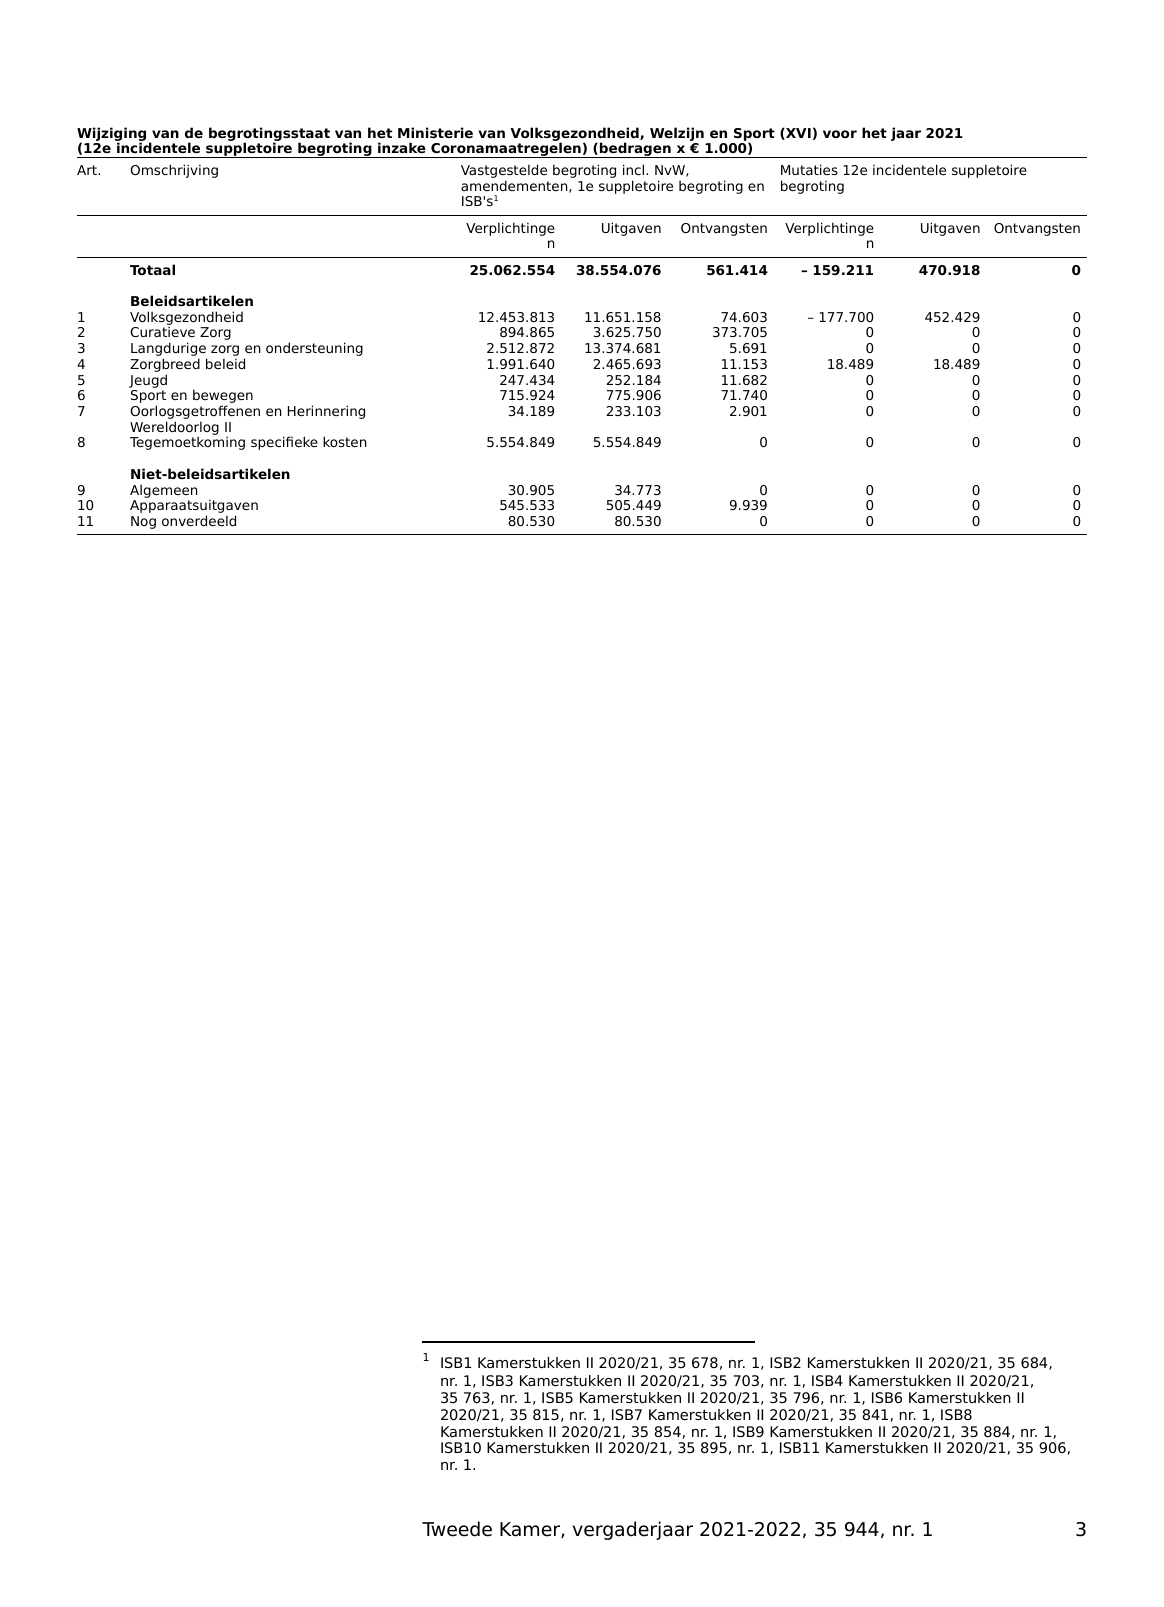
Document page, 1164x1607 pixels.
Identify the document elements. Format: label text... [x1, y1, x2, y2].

table_cell 11.682 [667, 373, 773, 388]
table_cell Niet-beleidsartikelen [124, 467, 455, 482]
table_cell 11.651.158 [561, 310, 667, 325]
table_cell 0 [880, 483, 986, 498]
table_cell 0 [774, 435, 880, 451]
table_cell [77, 294, 124, 309]
table_cell 0 [986, 258, 1087, 278]
table_cell Verplichtingen [455, 216, 561, 257]
table_cell 452.429 [880, 310, 986, 325]
table_cell 2.465.693 [561, 357, 667, 372]
table_cell [455, 451, 561, 467]
table_cell 3 [77, 341, 124, 357]
table_cell 0 [774, 498, 880, 514]
table_cell [986, 278, 1087, 294]
table_cell 0 [880, 404, 986, 435]
table_cell 0 [774, 404, 880, 435]
table_cell 0 [880, 325, 986, 341]
table_cell 12.453.813 [455, 310, 561, 325]
table_cell 0 [880, 388, 986, 404]
table_cell 5.554.849 [561, 435, 667, 451]
table_cell 0 [986, 498, 1087, 514]
table_cell 2.512.872 [455, 341, 561, 357]
table_cell 0 [986, 310, 1087, 325]
table_cell [124, 216, 455, 257]
table_cell Langdurige zorg en ondersteuning [124, 341, 455, 357]
table_cell [561, 294, 667, 309]
table_cell 0 [667, 514, 773, 534]
table_cell Ontvangsten [667, 216, 773, 257]
table_cell 247.434 [455, 373, 561, 388]
table_cell [124, 278, 455, 294]
table_cell 545.533 [455, 498, 561, 514]
table_cell Apparaatsuitgaven [124, 498, 455, 514]
table_cell [986, 294, 1087, 309]
table_cell Uitgaven [561, 216, 667, 257]
table_cell 0 [774, 388, 880, 404]
table_cell 2.901 [667, 404, 773, 435]
table_cell 34.773 [561, 483, 667, 498]
table_cell [774, 467, 880, 482]
table_cell Totaal [124, 258, 455, 278]
table_cell 505.449 [561, 498, 667, 514]
table_cell [667, 451, 773, 467]
table_cell [667, 294, 773, 309]
table_cell Jeugd [124, 373, 455, 388]
table_cell 0 [774, 341, 880, 357]
table_cell 0 [986, 435, 1087, 451]
table_cell 0 [774, 325, 880, 341]
table_cell Ontvangsten [986, 216, 1087, 257]
table_cell Nog onverdeeld [124, 514, 455, 534]
table_cell [986, 467, 1087, 482]
table_cell [880, 278, 986, 294]
table_cell [774, 294, 880, 309]
table_cell 6 [77, 388, 124, 404]
table_cell 0 [986, 357, 1087, 372]
table_cell 80.530 [561, 514, 667, 534]
table_cell 252.184 [561, 373, 667, 388]
table_cell [986, 451, 1087, 467]
table_cell 9 [77, 483, 124, 498]
table_cell 74.603 [667, 310, 773, 325]
table_cell [77, 467, 124, 482]
table_cell [77, 258, 124, 278]
table_cell 0 [774, 373, 880, 388]
table_cell 5.554.849 [455, 435, 561, 451]
table_cell [774, 451, 880, 467]
table_cell [455, 294, 561, 309]
table_cell 0 [667, 435, 773, 451]
table_cell 894.865 [455, 325, 561, 341]
table_cell [880, 294, 986, 309]
table_cell 30.905 [455, 483, 561, 498]
table_cell [880, 451, 986, 467]
table_cell 0 [986, 325, 1087, 341]
table_cell 4 [77, 357, 124, 372]
table_cell 0 [880, 435, 986, 451]
table_cell [561, 451, 667, 467]
table_cell 71.740 [667, 388, 773, 404]
table_cell 7 [77, 404, 124, 435]
table_cell 0 [986, 483, 1087, 498]
table_cell 0 [880, 373, 986, 388]
table_cell Art. [77, 158, 124, 215]
table_cell 0 [986, 404, 1087, 435]
table_cell 5.691 [667, 341, 773, 357]
table_cell 0 [986, 514, 1087, 534]
table_cell [455, 467, 561, 482]
table_cell [667, 278, 773, 294]
table_cell 470.918 [880, 258, 986, 278]
table_cell [774, 278, 880, 294]
table_cell 8 [77, 435, 124, 451]
table_cell – 177.700 [774, 310, 880, 325]
table_cell 0 [986, 373, 1087, 388]
table_cell [124, 451, 455, 467]
table_cell [77, 451, 124, 467]
table_cell 11.153 [667, 357, 773, 372]
table_cell 715.924 [455, 388, 561, 404]
table_cell Tegemoetkoming specifieke kosten [124, 435, 455, 451]
table_cell Zorgbreed beleid [124, 357, 455, 372]
table_cell Verplichtingen [774, 216, 880, 257]
table_cell 10 [77, 498, 124, 514]
table_cell 233.103 [561, 404, 667, 435]
table_cell 0 [774, 514, 880, 534]
table_cell 0 [880, 514, 986, 534]
table_cell [77, 278, 124, 294]
table_cell 80.530 [455, 514, 561, 534]
table_cell [561, 278, 667, 294]
table_cell 561.414 [667, 258, 773, 278]
table_cell [455, 278, 561, 294]
table_cell 11 [77, 514, 124, 534]
table_cell Volksgezondheid [124, 310, 455, 325]
table_header Wijziging van de begrotingsstaat van het Ministerie van Volksgezondheid, Welzijn en Sport (XVI) voor het jaar 2021 (12e incidentele suppletoire begroting inzake Coronamaatregelen) (bedragen x € 1.000) [77, 126, 1087, 157]
table_cell Uitgaven [880, 216, 986, 257]
table_cell 3.625.750 [561, 325, 667, 341]
table_cell Mutaties 12e incidentele suppletoire begroting [774, 158, 1087, 215]
table_cell 1.991.640 [455, 357, 561, 372]
table_cell 5 [77, 373, 124, 388]
table_cell Oorlogsgetroffenen en Herinnering Wereldoorlog II [124, 404, 455, 435]
table_cell [880, 467, 986, 482]
table_cell 0 [986, 388, 1087, 404]
table_cell [667, 467, 773, 482]
table_cell 2 [77, 325, 124, 341]
table_cell Beleidsartikelen [124, 294, 455, 309]
table_cell 34.189 [455, 404, 561, 435]
table_cell Vastgestelde begroting incl. NvW, amendementen, 1e suppletoire begroting en ISB's [455, 158, 773, 215]
table_cell 0 [774, 483, 880, 498]
table_cell 25.062.554 [455, 258, 561, 278]
table_cell [77, 216, 124, 257]
table_cell 373.705 [667, 325, 773, 341]
table_cell 0 [667, 483, 773, 498]
table_cell Omschrijving [124, 158, 455, 215]
table_cell 0 [880, 498, 986, 514]
table_cell 0 [986, 341, 1087, 357]
table_cell 775.906 [561, 388, 667, 404]
table_cell Sport en bewegen [124, 388, 455, 404]
table_cell – 159.211 [774, 258, 880, 278]
table_cell 13.374.681 [561, 341, 667, 357]
table_cell 9.939 [667, 498, 773, 514]
table_cell 18.489 [774, 357, 880, 372]
table_cell 38.554.076 [561, 258, 667, 278]
table_cell Curatieve Zorg [124, 325, 455, 341]
table_cell 1 [77, 310, 124, 325]
table_cell 18.489 [880, 357, 986, 372]
table_cell 0 [880, 341, 986, 357]
table_cell [561, 467, 667, 482]
table_cell Algemeen [124, 483, 455, 498]
